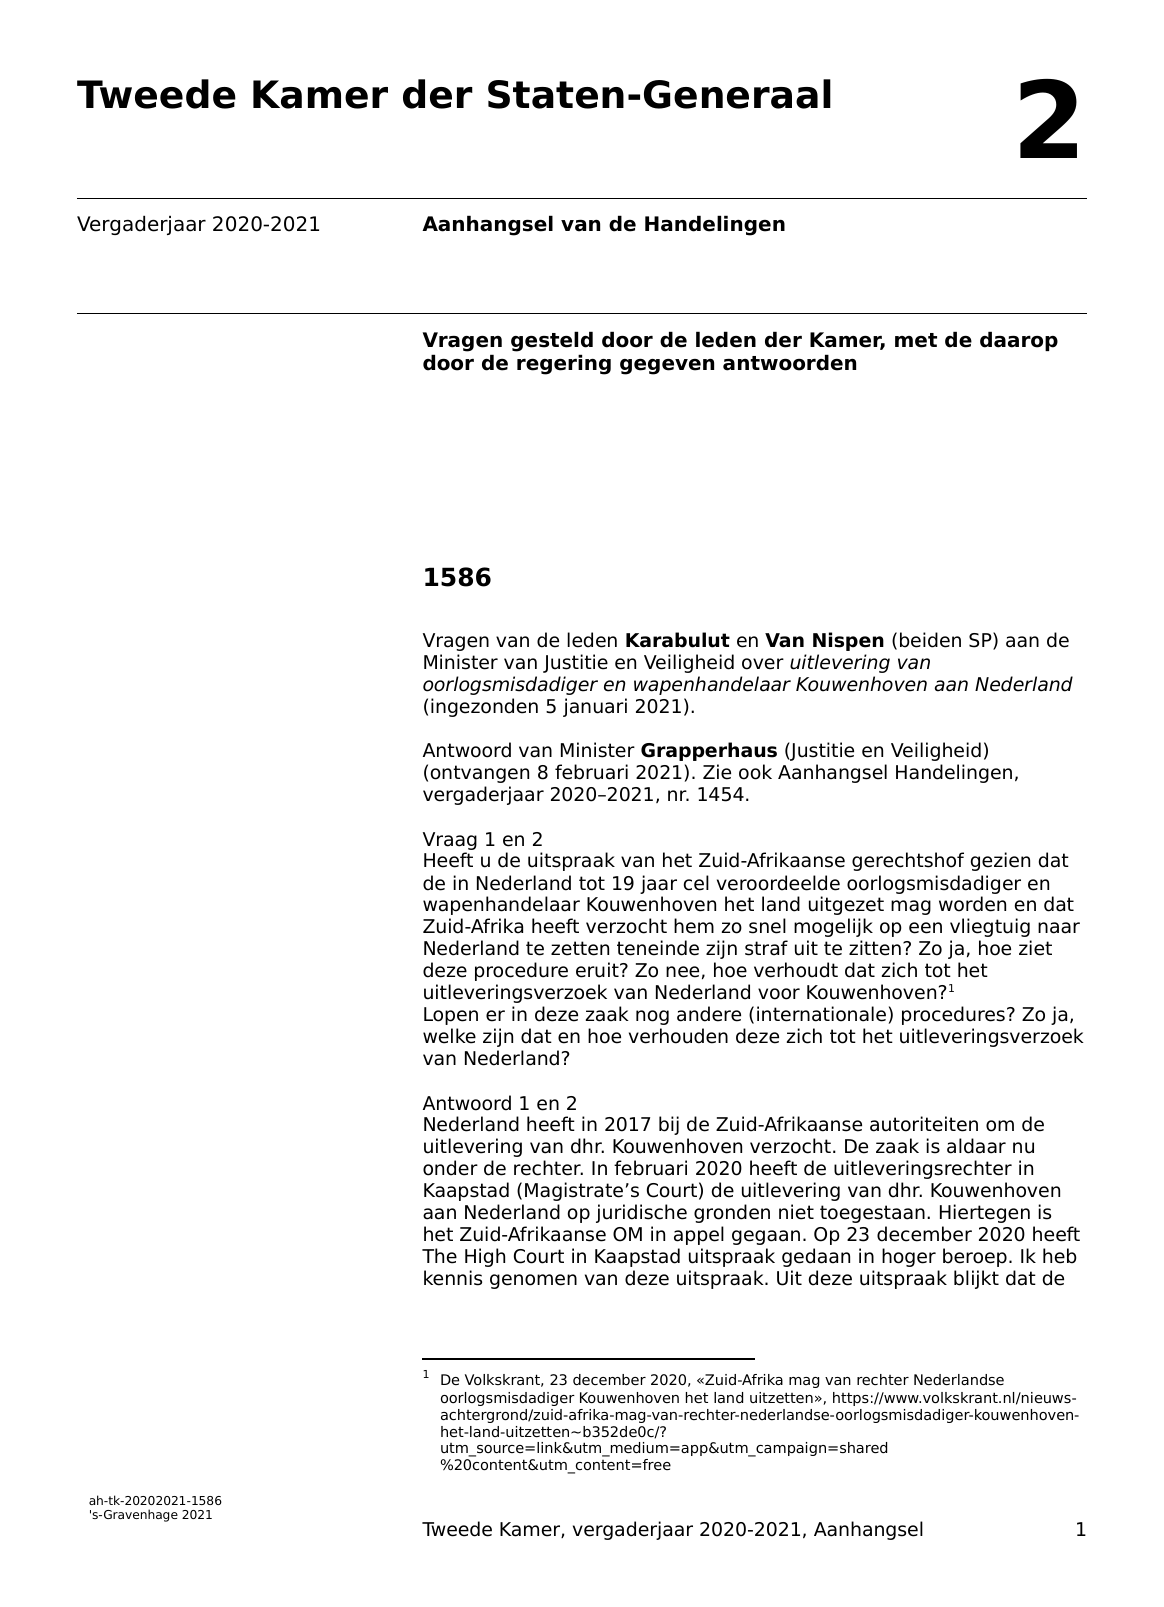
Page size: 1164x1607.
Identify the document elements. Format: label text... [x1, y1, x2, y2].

text Antwoord 1 en 2 [422, 1092, 1087, 1114]
table_cell [77, 314, 422, 375]
text Lopen er in deze zaak nog andere (internationale) procedures? Zo ja, welke zijn dat en hoe verhouden deze zich tot het uitleveringsverzoek van Nederland? [422, 1004, 1087, 1070]
text ah-tk-20202021-1586 [88, 1494, 323, 1508]
text Antwoord van Minister Grapperhaus (Justitie en Veiligheid) (ontvangen 8 februari 2021). Zie ook Aanhangsel Handelingen, vergaderjaar 2020–2021, nr. 1454. [422, 740, 1087, 806]
text 's-Gravenhage 2021 [88, 1508, 323, 1522]
table_header Tweede Kamer der Staten-Generaal [77, 59, 886, 198]
table_cell Aanhangsel van de Handelingen [422, 199, 1087, 313]
text Vragen van de leden Karabulut en Van Nispen (beiden SP) aan de Minister van Justitie en Veiligheid over uitlevering van oorlogsmisdadiger en wapenhandelaar Kouwenhoven aan Nederland (ingezonden 5 januari 2021). [422, 630, 1087, 718]
table_header 2 [886, 59, 1087, 198]
text Heeft u de uitspraak van het Zuid-Afrikaanse gerechtshof gezien dat de in Nederland tot 19 jaar cel veroordeelde oorlogsmisdadiger en wapenhandelaar Kouwenhoven het land uitgezet mag worden en dat Zuid-Afrika heeft verzocht hem zo snel mogelijk op een vliegtuig naar Nederland te zetten teneinde zijn straf uit te zitten? Zo ja, hoe ziet deze procedure eruit? Zo nee, hoe verhoudt dat zich tot het uitleveringsverzoek van Nederland voor Kouwenhoven? [422, 850, 1087, 1004]
table_cell Vragen gesteld door de leden der Kamer, met de daarop door de regering gegeven antwoorden [422, 314, 1087, 375]
text De Volkskrant, 23 december 2020, «Zuid-Afrika mag van rechter Nederlandse oorlogsmisdadiger Kouwenhoven het land uitzetten», https://www.volkskrant.nl/nieuws-achtergrond/zuid-afrika-mag-van-rechter-nederlandse-oorlogsmisdadiger-kouwenhoven-het-land-uitzetten~b352de0c/?utm_source=link&utm_medium=app&utm_campaign=shared%20content&utm_content=free [422, 1368, 1087, 1474]
table_cell Vergaderjaar 2020-2021 [77, 199, 422, 313]
text Vraag 1 en 2 [422, 828, 1087, 850]
text 1586 [422, 563, 1087, 592]
text Nederland heeft in 2017 bij de Zuid-Afrikaanse autoriteiten om de uitlevering van dhr. Kouwenhoven verzocht. De zaak is aldaar nu onder de rechter. In februari 2020 heeft de uitleveringsrechter in Kaapstad (Magistrate’s Court) de uitlevering van dhr. Kouwenhoven aan Nederland op juridische gronden niet toegestaan. Hiertegen is het Zuid-Afrikaanse OM in appel gegaan. Op 23 december 2020 heeft The High Court in Kaapstad uitspraak gedaan in hoger beroep. Ik heb kennis genomen van deze uitspraak. Uit deze uitspraak blijkt dat de [422, 1114, 1087, 1290]
